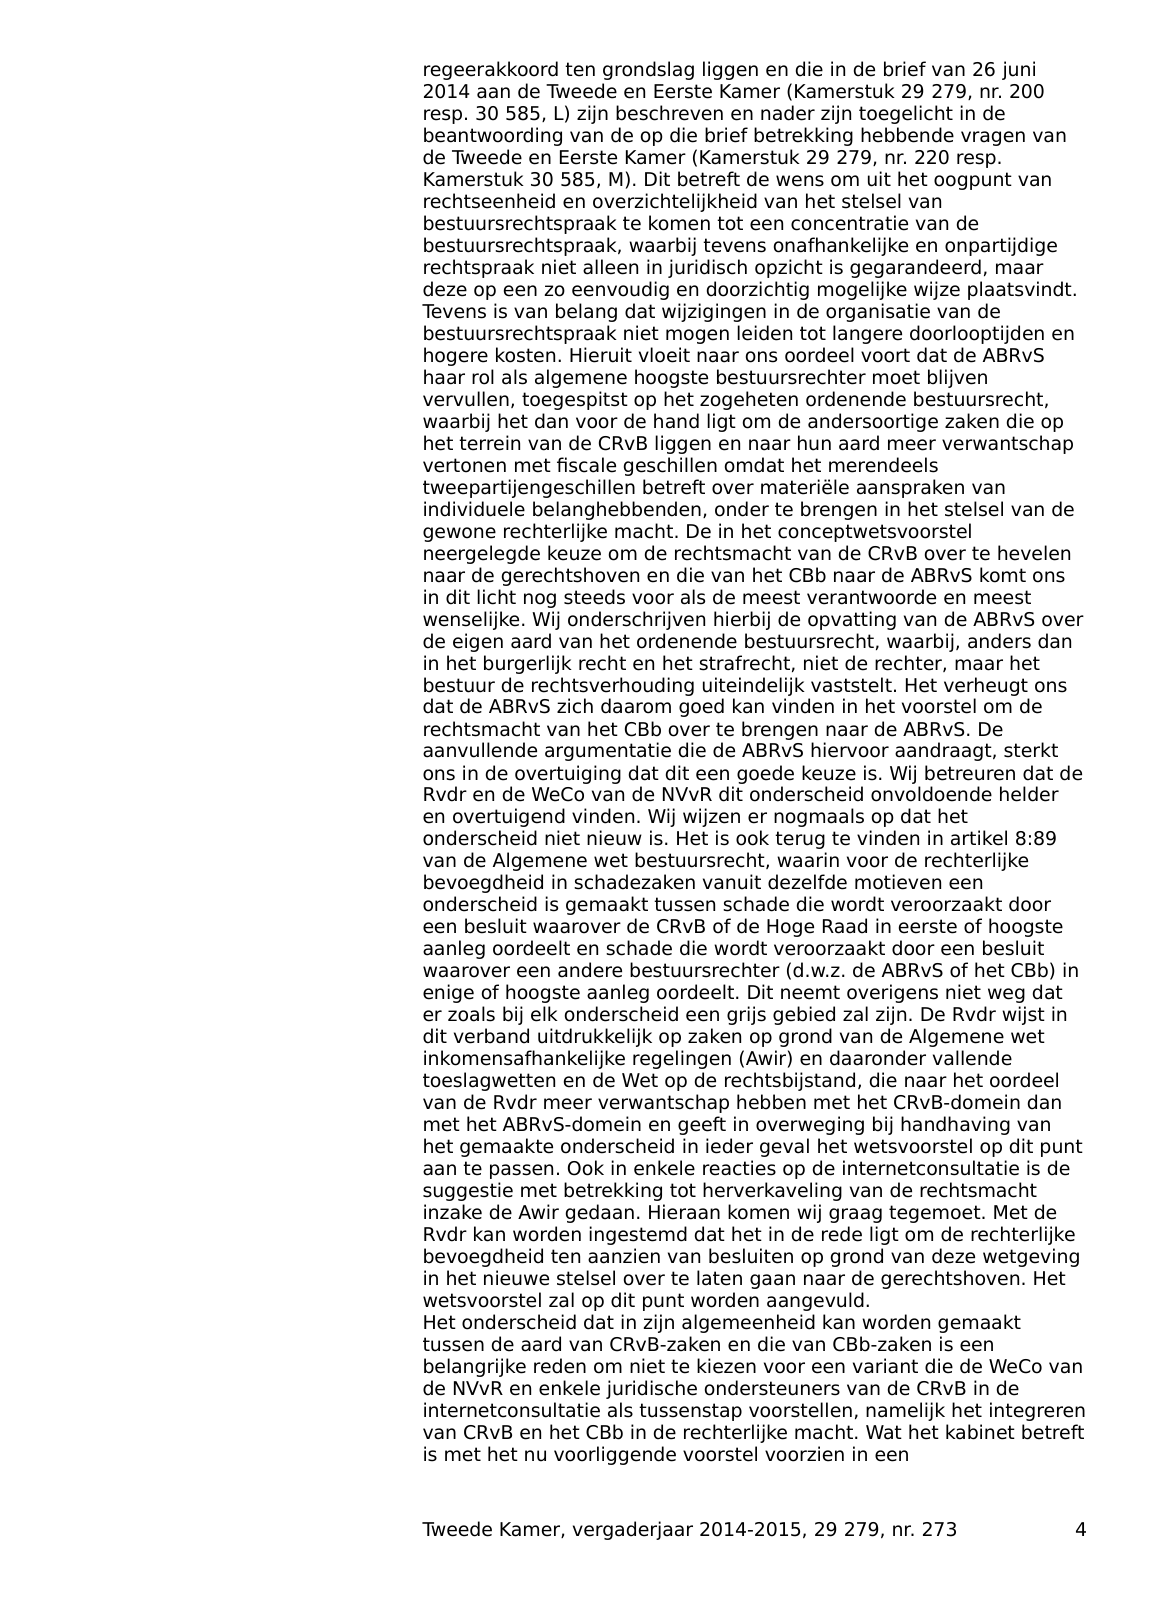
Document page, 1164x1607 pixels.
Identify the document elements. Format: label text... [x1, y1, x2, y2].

text Het onderscheid dat in zijn algemeenheid kan worden gemaakt tussen de aard van CRvB-zaken en die van CBb-zaken is een belangrijke reden om niet te kiezen voor een variant die de WeCo van de NVvR en enkele juridische ondersteuners van de CRvB in de internetconsultatie als tussenstap voorstellen, namelijk het integreren van CRvB en het CBb in de rechterlijke macht. Wat het kabinet betreft is met het nu voorliggende voorstel voorzien in een [422, 1312, 1087, 1466]
text regeerakkoord ten grondslag liggen en die in de brief van 26 juni 2014 aan de Tweede en Eerste Kamer (Kamerstuk 29 279, nr. 200 resp. 30 585, L) zijn beschreven en nader zijn toegelicht in de beantwoording van de op die brief betrekking hebbende vragen van de Tweede en Eerste Kamer (Kamerstuk 29 279, nr. 220 resp. Kamerstuk 30 585, M). Dit betreft de wens om uit het oogpunt van rechtseenheid en overzichtelijkheid van het stelsel van bestuursrechtspraak te komen tot een concentratie van de bestuursrechtspraak, waarbij tevens onafhankelijke en onpartijdige rechtspraak niet alleen in juridisch opzicht is gegarandeerd, maar deze op een zo eenvoudig en doorzichtig mogelijke wijze plaatsvindt. Tevens is van belang dat wijzigingen in de organisatie van de bestuursrechtspraak niet mogen leiden tot langere doorlooptijden en hogere kosten. Hieruit vloeit naar ons oordeel voort dat de ABRvS haar rol als algemene hoogste bestuursrechter moet blijven vervullen, toegespitst op het zogeheten ordenende bestuursrecht, waarbij het dan voor de hand ligt om de andersoortige zaken die op het terrein van de CRvB liggen en naar hun aard meer verwantschap vertonen met fiscale geschillen omdat het merendeels tweepartijengeschillen betreft over materiële aanspraken van individuele belanghebbenden, onder te brengen in het stelsel van de gewone rechterlijke macht. De in het conceptwetsvoorstel neergelegde keuze om de rechtsmacht van de CRvB over te hevelen naar de gerechtshoven en die van het CBb naar de ABRvS komt ons in dit licht nog steeds voor als de meest verantwoorde en meest wenselijke. Wij onderschrijven hierbij de opvatting van de ABRvS over de eigen aard van het ordenende bestuursrecht, waarbij, anders dan in het burgerlijk recht en het strafrecht, niet de rechter, maar het bestuur de rechtsverhouding uiteindelijk vaststelt. Het verheugt ons dat de ABRvS zich daarom goed kan vinden in het voorstel om de rechtsmacht van het CBb over te brengen naar de ABRvS. De aanvullende argumentatie die de ABRvS hiervoor aandraagt, sterkt ons in de overtuiging dat dit een goede keuze is. Wij betreuren dat de Rvdr en de WeCo van de NVvR dit onderscheid onvoldoende helder en overtuigend vinden. Wij wijzen er nogmaals op dat het onderscheid niet nieuw is. Het is ook terug te vinden in artikel 8:89 van de Algemene wet bestuursrecht, waarin voor de rechterlijke bevoegdheid in schadezaken vanuit dezelfde motieven een onderscheid is gemaakt tussen schade die wordt veroorzaakt door een besluit waarover de CRvB of de Hoge Raad in eerste of hoogste aanleg oordeelt en schade die wordt veroorzaakt door een besluit waarover een andere bestuursrechter (d.w.z. de ABRvS of het CBb) in enige of hoogste aanleg oordeelt. Dit neemt overigens niet weg dat er zoals bij elk onderscheid een grijs gebied zal zijn. De Rvdr wijst in dit verband uitdrukkelijk op zaken op grond van de Algemene wet inkomensafhankelijke regelingen (Awir) en daaronder vallende toeslagwetten en de Wet op de rechtsbijstand, die naar het oordeel van de Rvdr meer verwantschap hebben met het CRvB-domein dan met het ABRvS-domein en geeft in overweging bij handhaving van het gemaakte onderscheid in ieder geval het wetsvoorstel op dit punt aan te passen. Ook in enkele reacties op de internetconsultatie is de suggestie met betrekking tot herverkaveling van de rechtsmacht inzake de Awir gedaan. Hieraan komen wij graag tegemoet. Met de Rvdr kan worden ingestemd dat het in de rede ligt om de rechterlijke bevoegdheid ten aanzien van besluiten op grond van deze wetgeving in het nieuwe stelsel over te laten gaan naar de gerechtshoven. Het wetsvoorstel zal op dit punt worden aangevuld. [422, 59, 1087, 1312]
